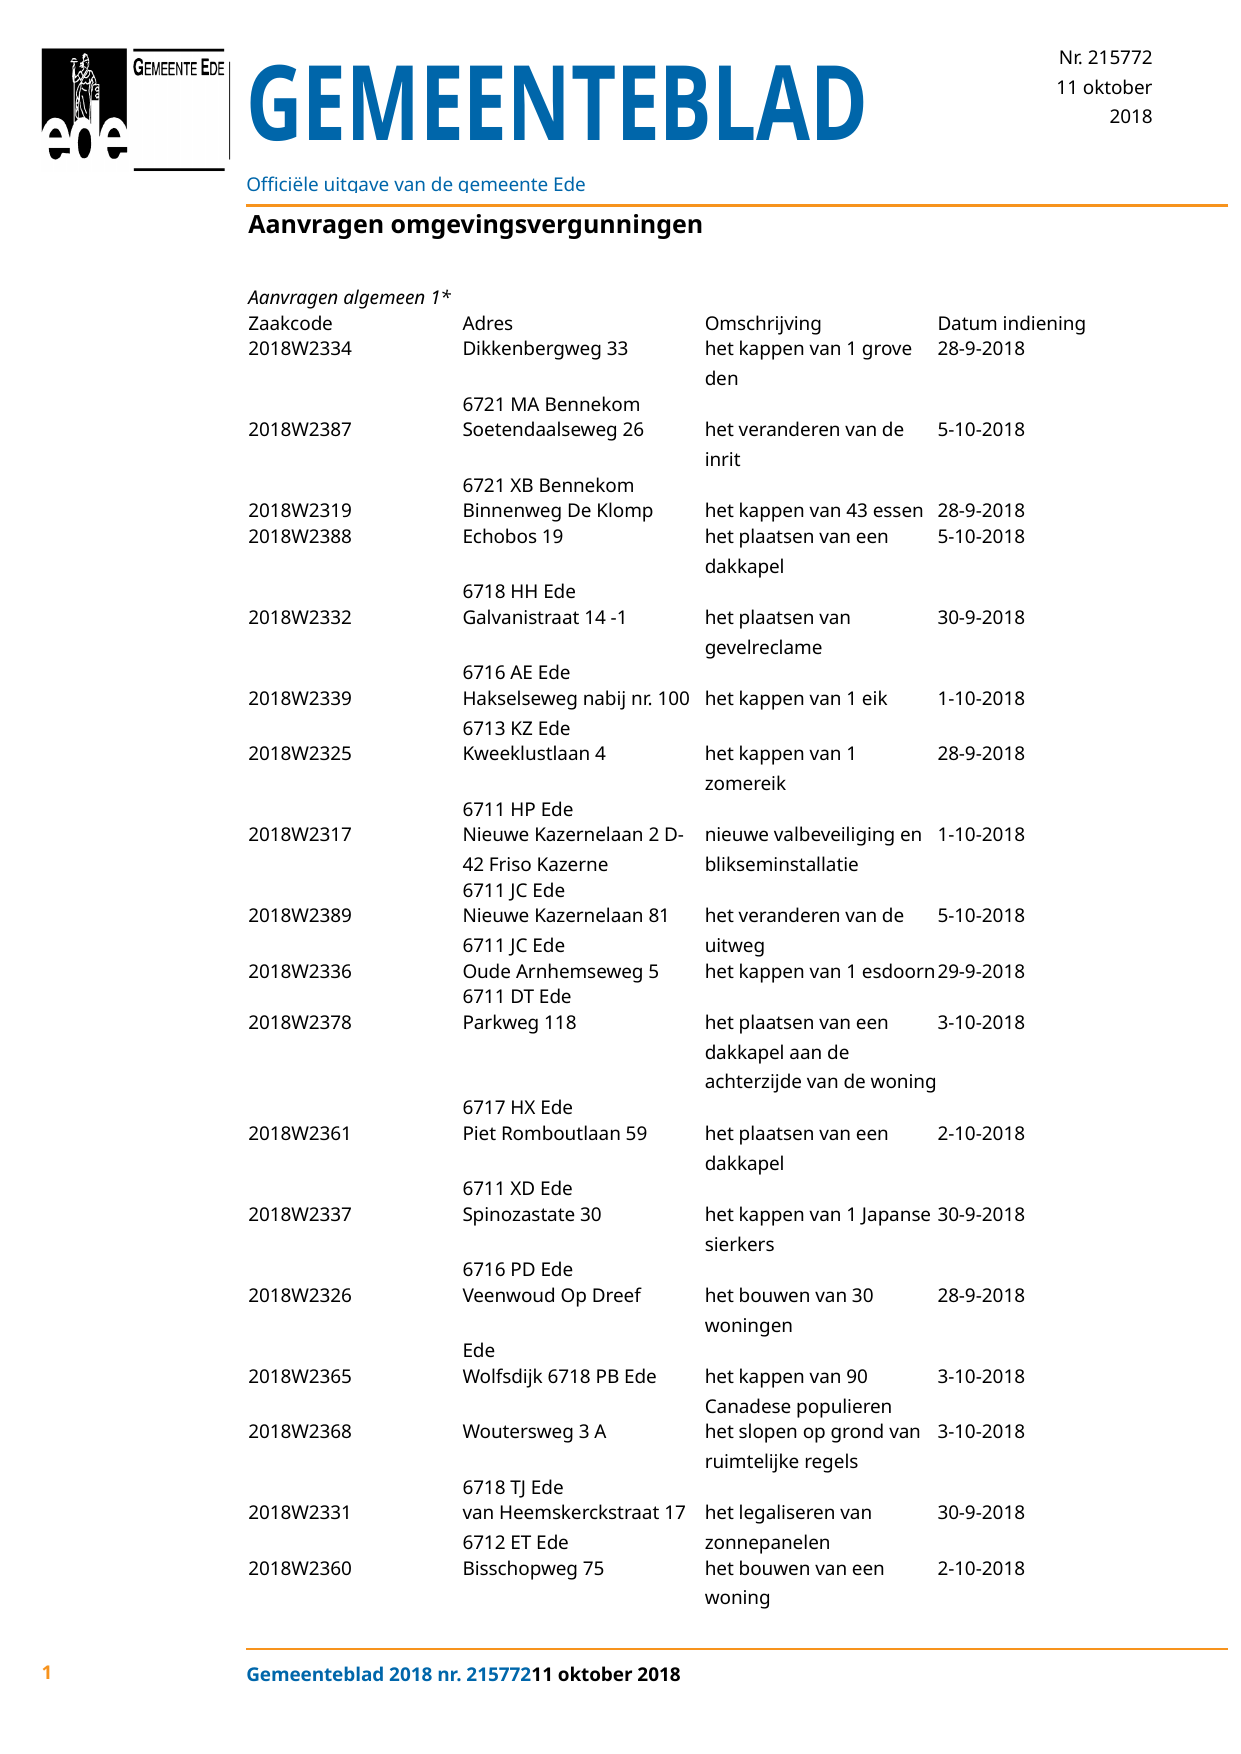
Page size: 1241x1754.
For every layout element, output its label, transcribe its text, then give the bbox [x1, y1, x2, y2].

table_cell het plaatsen van gevelreclame [705, 604, 937, 659]
table_cell [937, 1474, 1152, 1499]
table_cell [248, 1338, 462, 1363]
table_cell 5-10-2018 [937, 523, 1152, 578]
table_cell Oude Arnhemseweg 5 [462, 958, 704, 984]
table_cell 2018W2387 [248, 416, 462, 472]
table_cell Hakselseweg nabij nr. 100 6713 KZ Ede [462, 685, 704, 741]
table_cell Bisschopweg 75 [462, 1555, 704, 1610]
picture [41, 47, 231, 172]
table_cell 6717 HX Ede [462, 1094, 704, 1120]
table_cell [937, 984, 1152, 1009]
table_header Datum indiening [937, 310, 1152, 335]
table_cell het kappen van 1 esdoorn [705, 958, 937, 984]
table_cell [705, 984, 937, 1009]
table_cell [937, 1175, 1152, 1201]
table_cell het plaatsen van een dakkapel [705, 523, 937, 578]
table_cell 6716 PD Ede [462, 1256, 704, 1282]
table_cell [248, 1175, 462, 1201]
table_cell 6711 JC Ede [462, 877, 704, 903]
table_cell 28-9-2018 [937, 741, 1152, 796]
table_cell [937, 796, 1152, 822]
table_header Zaakcode [248, 310, 462, 335]
table_cell het legaliseren van zonnepanelen [705, 1500, 937, 1555]
table_cell 5-10-2018 [937, 903, 1152, 958]
table_cell 2-10-2018 [937, 1555, 1152, 1610]
table_cell Binnenweg De Klomp [462, 498, 704, 523]
table_cell 2018W2336 [248, 958, 462, 984]
table_cell 28-9-2018 [937, 335, 1152, 391]
table_cell [937, 660, 1152, 685]
table_cell [705, 1474, 937, 1499]
table_cell 2018W2389 [248, 903, 462, 958]
table_cell [937, 391, 1152, 416]
table_cell het kappen van 1 eik [705, 685, 937, 741]
table_cell [248, 472, 462, 497]
table_cell 30-9-2018 [937, 1201, 1152, 1256]
table_cell [705, 660, 937, 685]
table_cell 6721 MA Bennekom [462, 391, 704, 416]
table_cell 3-10-2018 [937, 1419, 1152, 1474]
table_cell [937, 579, 1152, 604]
table_cell [248, 1474, 462, 1499]
table_cell 2018W2365 [248, 1363, 462, 1418]
table_cell [248, 984, 462, 1009]
table_cell [248, 579, 462, 604]
table_cell [937, 472, 1152, 497]
table_cell het kappen van 43 essen [705, 498, 937, 523]
table_header Omschrijving [705, 310, 937, 335]
table_cell 2018W2326 [248, 1282, 462, 1337]
table_cell Wolfsdijk 6718 PB Ede [462, 1363, 704, 1418]
table_cell [248, 796, 462, 822]
table_cell nieuwe valbeveiliging en blikseminstallatie [705, 822, 937, 877]
table_cell 2018W2334 [248, 335, 462, 391]
table_cell [705, 1256, 937, 1282]
table_cell [937, 1256, 1152, 1282]
table_cell Echobos 19 [462, 523, 704, 578]
table_cell Galvanistraat 14 -1 [462, 604, 704, 659]
table_cell Ede [462, 1338, 704, 1363]
table_cell [248, 660, 462, 685]
table_cell 1-10-2018 [937, 822, 1152, 877]
table_cell 3-10-2018 [937, 1010, 1152, 1094]
table_cell het kappen van 1 Japanse sierkers [705, 1201, 937, 1256]
table_cell het veranderen van de uitweg [705, 903, 937, 958]
table_cell 2018W2325 [248, 741, 462, 796]
table_cell [937, 1094, 1152, 1120]
table_cell Soetendaalseweg 26 [462, 416, 704, 472]
table_cell Parkweg 118 [462, 1010, 704, 1094]
table_cell Dikkenbergweg 33 [462, 335, 704, 391]
table_header Adres [462, 310, 704, 335]
table_cell [248, 1256, 462, 1282]
table_cell Nieuwe Kazernelaan 2 D-42 Friso Kazerne [462, 822, 704, 877]
table_cell [937, 1338, 1152, 1363]
table_cell 6711 DT Ede [462, 984, 704, 1009]
table_cell het bouwen van een woning [705, 1555, 937, 1610]
table_cell 6711 HP Ede [462, 796, 704, 822]
table_cell 1-10-2018 [937, 685, 1152, 741]
table_cell het plaatsen van een dakkapel aan de achterzijde van de woning [705, 1010, 937, 1094]
table_cell [705, 1094, 937, 1120]
table_cell 6721 XB Bennekom [462, 472, 704, 497]
table_cell van Heemskerckstraat 17 6712 ET Ede [462, 1500, 704, 1555]
table_cell 2018W2378 [248, 1010, 462, 1094]
table_cell 6716 AE Ede [462, 660, 704, 685]
table_cell [705, 472, 937, 497]
table_cell 2-10-2018 [937, 1120, 1152, 1175]
table_cell het kappen van 90 Canadese populieren [705, 1363, 937, 1418]
table_cell 6711 XD Ede [462, 1175, 704, 1201]
table_cell het kappen van 1 grove den [705, 335, 937, 391]
table_cell 6718 HH Ede [462, 579, 704, 604]
table_cell Nieuwe Kazernelaan 81 6711 JC Ede [462, 903, 704, 958]
table_cell [937, 877, 1152, 903]
table_cell 6718 TJ Ede [462, 1474, 704, 1499]
table_cell het veranderen van de inrit [705, 416, 937, 472]
table_cell Veenwoud Op Dreef [462, 1282, 704, 1337]
table_cell [248, 391, 462, 416]
table_cell [705, 579, 937, 604]
table_cell 2018W2368 [248, 1419, 462, 1474]
table_cell 3-10-2018 [937, 1363, 1152, 1418]
table_cell [248, 1094, 462, 1120]
table_cell 28-9-2018 [937, 1282, 1152, 1337]
table_cell [705, 391, 937, 416]
table_cell 2018W2360 [248, 1555, 462, 1610]
table_cell 2018W2337 [248, 1201, 462, 1256]
table_cell [705, 1175, 937, 1201]
table_cell [705, 877, 937, 903]
table_cell 2018W2361 [248, 1120, 462, 1175]
table_cell 28-9-2018 [937, 498, 1152, 523]
table_cell 2018W2331 [248, 1500, 462, 1555]
table_cell Piet Romboutlaan 59 [462, 1120, 704, 1175]
table_cell [705, 796, 937, 822]
table_cell 29-9-2018 [937, 958, 1152, 984]
text Aanvragen algemeen 1* [248, 284, 1152, 309]
table_cell 5-10-2018 [937, 416, 1152, 472]
table_cell het bouwen van 30 woningen [705, 1282, 937, 1337]
table_cell het plaatsen van een dakkapel [705, 1120, 937, 1175]
table_cell Woutersweg 3 A [462, 1419, 704, 1474]
table_cell [248, 877, 462, 903]
table_cell 2018W2319 [248, 498, 462, 523]
table_cell 2018W2317 [248, 822, 462, 877]
table_cell Spinozastate 30 [462, 1201, 704, 1256]
table_cell 30-9-2018 [937, 1500, 1152, 1555]
table_cell 2018W2388 [248, 523, 462, 578]
table_cell het slopen op grond van ruimtelijke regels [705, 1419, 937, 1474]
table_cell Kweeklustlaan 4 [462, 741, 704, 796]
table_cell het kappen van 1 zomereik [705, 741, 937, 796]
table_cell 30-9-2018 [937, 604, 1152, 659]
text Aanvragen omgevingsvergunningen [248, 207, 1152, 241]
table_cell 2018W2339 [248, 685, 462, 741]
table_cell [705, 1338, 937, 1363]
table_cell 2018W2332 [248, 604, 462, 659]
